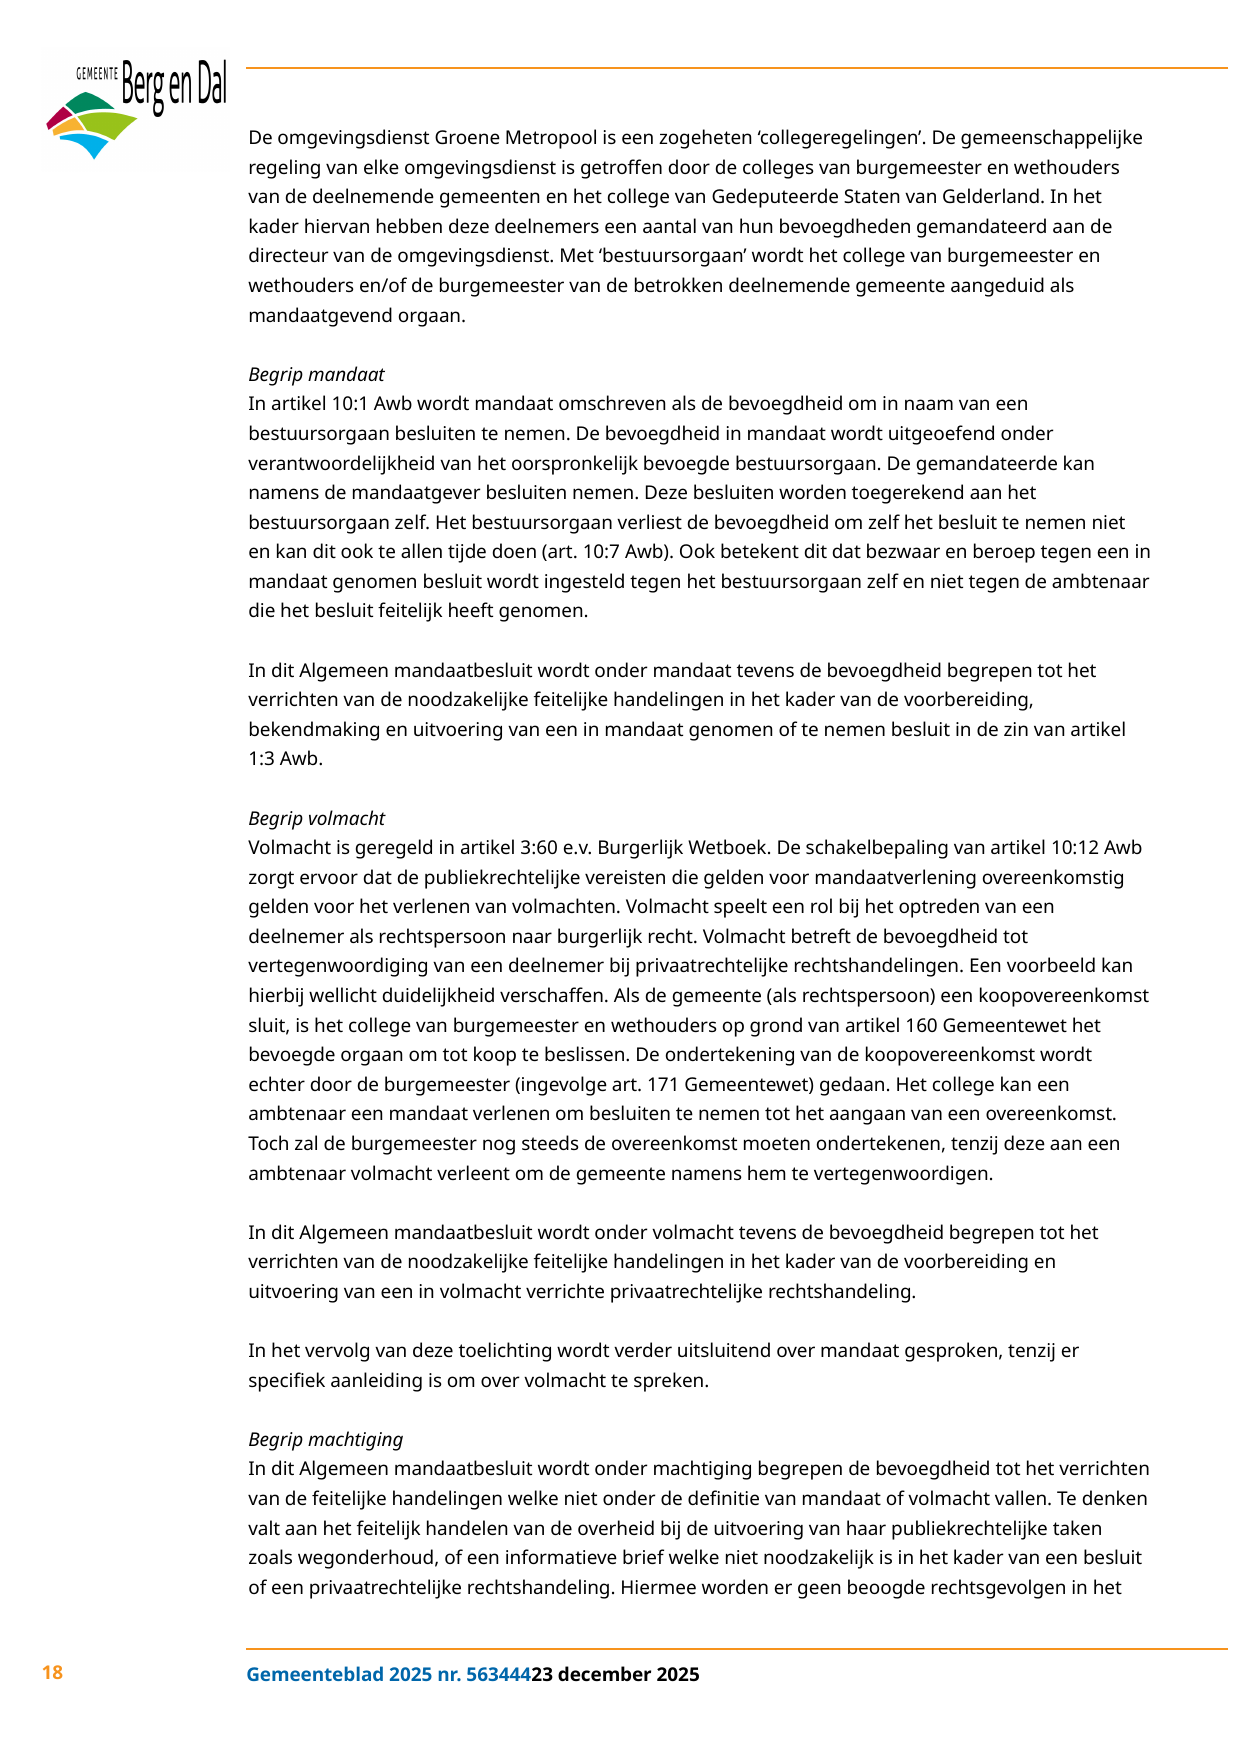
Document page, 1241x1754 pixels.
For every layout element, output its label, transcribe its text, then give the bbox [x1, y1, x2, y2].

text Begrip mandaat [248, 361, 1152, 387]
text In het vervolg van deze toelichting wordt verder uitsluitend over mandaat gesproken, tenzij er specifiek aanleiding is om over volmacht te spreken. [248, 1337, 1152, 1393]
text In dit Algemeen mandaatbesluit wordt onder volmacht tevens de bevoegdheid begrepen tot het verrichten van de noodzakelijke feitelijke handelingen in het kader van de voorbereiding en uitvoering van een in volmacht verrichte privaatrechtelijke rechtshandeling. [248, 1219, 1152, 1304]
picture [41, 47, 231, 172]
text Volmacht is geregeld in artikel 3:60 e.v. Burgerlijk Wetboek. De schakelbepaling van artikel 10:12 Awb zorgt ervoor dat de publiekrechtelijke vereisten die gelden voor mandaatverlening overeenkomstig gelden voor het verlenen van volmachten. Volmacht speelt een rol bij het optreden van een deelnemer als rechtspersoon naar burgerlijk recht. Volmacht betreft de bevoegdheid tot vertegenwoordiging van een deelnemer bij privaatrechtelijke rechtshandelingen. Een voorbeeld kan hierbij wellicht duidelijkheid verschaffen. Als de gemeente (als rechtspersoon) een koopovereenkomst sluit, is het college van burgemeester en wethouders op grond van artikel 160 Gemeentewet het bevoegde orgaan om tot koop te beslissen. De ondertekening van de koopovereenkomst wordt echter door de burgemeester (ingevolge art. 171 Gemeentewet) gedaan. Het college kan een ambtenaar een mandaat verlenen om besluiten te nemen tot het aangaan van een overeenkomst. Toch zal de burgemeester nog steeds de overeenkomst moeten ondertekenen, tenzij deze aan een ambtenaar volmacht verleent om de gemeente namens hem te vertegenwoordigen. [248, 834, 1152, 1186]
text Begrip machtiging [248, 1426, 1152, 1452]
text In artikel 10:1 Awb wordt mandaat omschreven als de bevoegdheid om in naam van een bestuursorgaan besluiten te nemen. De bevoegdheid in mandaat wordt uitgeoefend onder verantwoordelijkheid van het oorspronkelijk bevoegde bestuursorgaan. De gemandateerde kan namens de mandaatgever besluiten nemen. Deze besluiten worden toegerekend aan het bestuursorgaan zelf. Het bestuursorgaan verliest de bevoegdheid om zelf het besluit te nemen niet en kan dit ook te allen tijde doen (art. 10:7 Awb). Ook betekent dit dat bezwaar en beroep tegen een in mandaat genomen besluit wordt ingesteld tegen het bestuursorgaan zelf en niet tegen de ambtenaar die het besluit feitelijk heeft genomen. [248, 391, 1152, 623]
text In dit Algemeen mandaatbesluit wordt onder mandaat tevens de bevoegdheid begrepen tot het verrichten van de noodzakelijke feitelijke handelingen in het kader van de voorbereiding, bekendmaking en uitvoering van een in mandaat genomen of te nemen besluit in de zin van artikel 1:3 Awb. [248, 657, 1152, 771]
text Begrip volmacht [248, 805, 1152, 831]
text In dit Algemeen mandaatbesluit wordt onder machtiging begrepen de bevoegdheid tot het verrichten van de feitelijke handelingen welke niet onder de definitie van mandaat of volmacht vallen. Te denken valt aan het feitelijk handelen van de overheid bij de uitvoering van haar publiekrechtelijke taken zoals wegonderhoud, of een informatieve brief welke niet noodzakelijk is in het kader van een besluit of een privaatrechtelijke rechtshandeling. Hiermee worden er geen beoogde rechtsgevolgen in het [248, 1456, 1152, 1600]
text De omgevingsdienst Groene Metropool is een zogeheten ‘collegeregelingen’. De gemeenschappelijke regeling van elke omgevingsdienst is getroffen door de colleges van burgemeester en wethouders van de deelnemende gemeenten en het college van Gedeputeerde Staten van Gelderland. In het kader hiervan hebben deze deelnemers een aantal van hun bevoegdheden gemandateerd aan de directeur van de omgevingsdienst. Met ‘bestuursorgaan’ wordt het college van burgemeester en wethouders en/of de burgemeester van de betrokken deelnemende gemeente aangeduid als mandaatgevend orgaan. [248, 124, 1152, 328]
